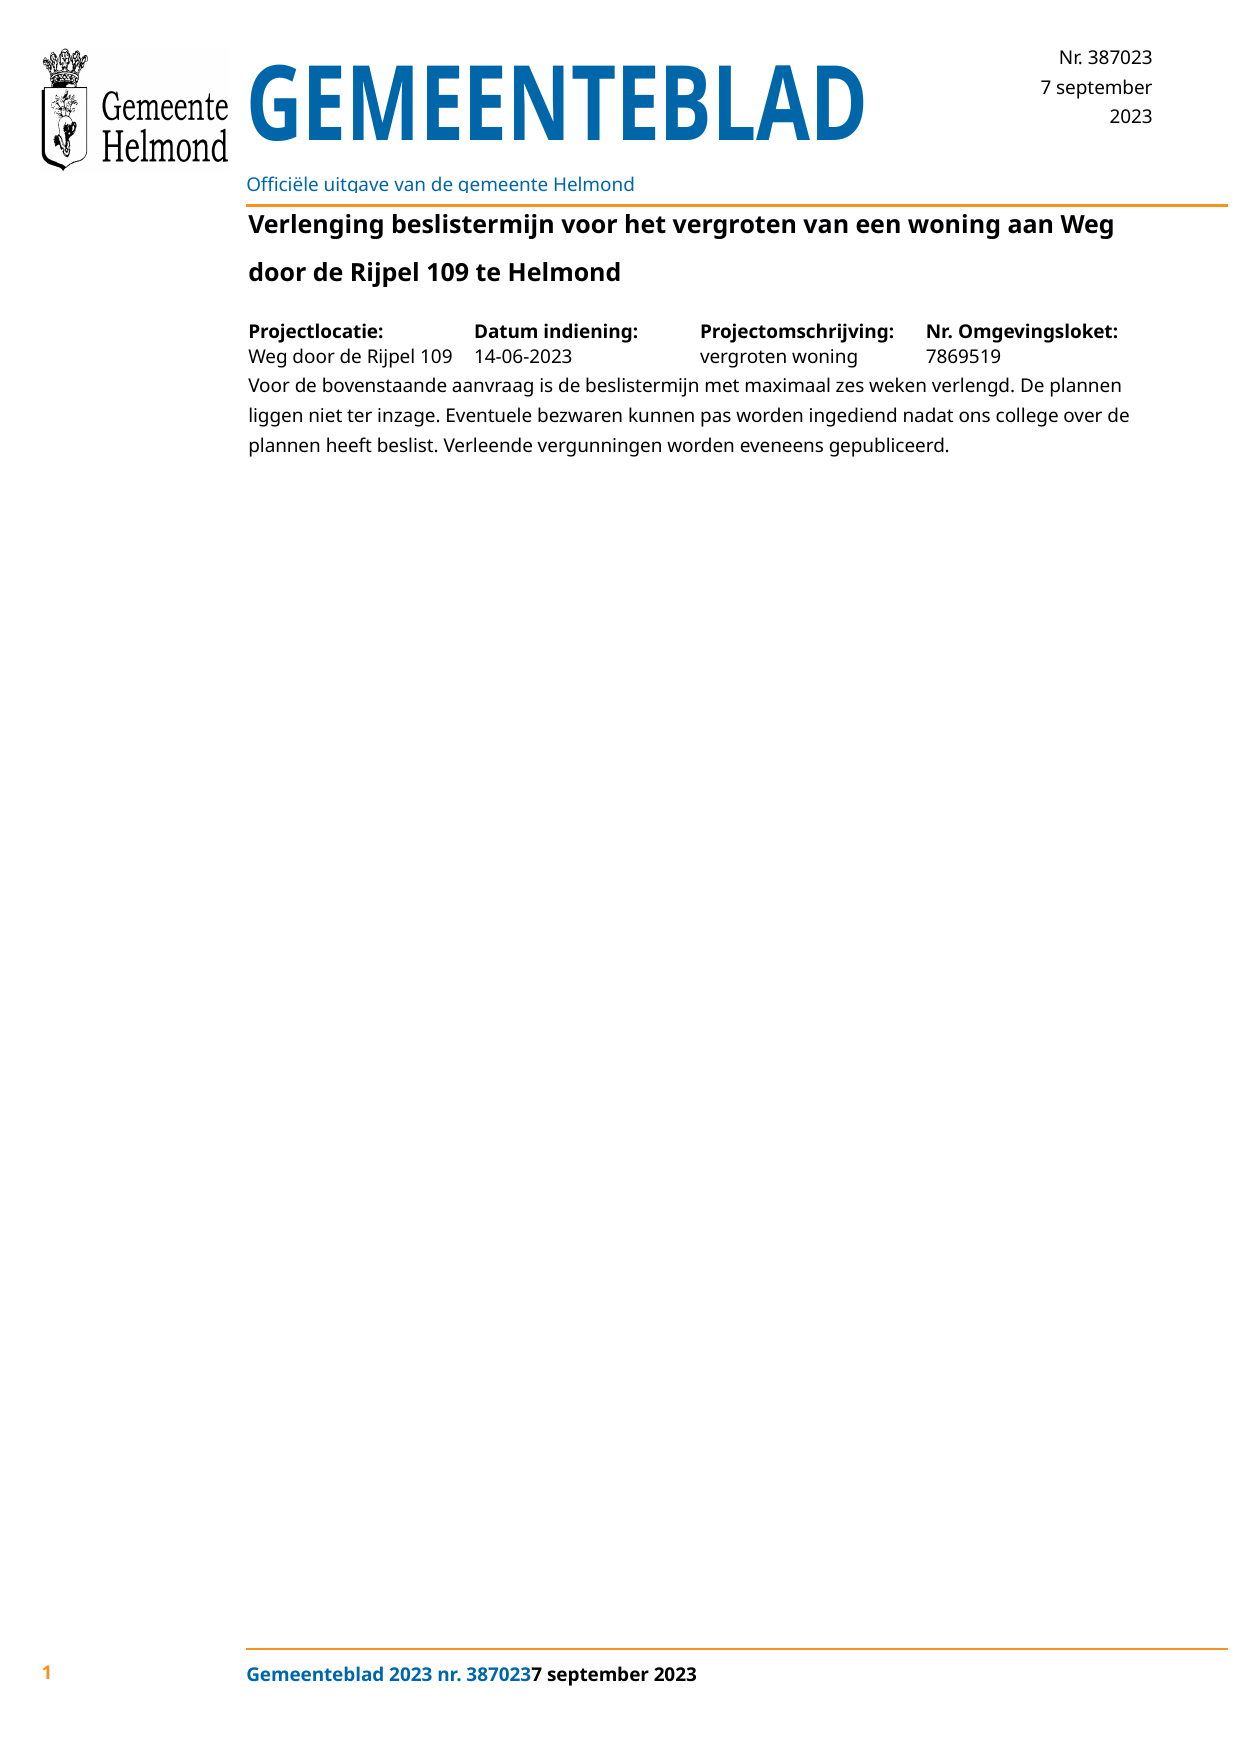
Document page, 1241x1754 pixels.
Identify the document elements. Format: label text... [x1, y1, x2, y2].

table_cell 7869519 [926, 344, 1152, 369]
text Voor de bovenstaande aanvraag is de beslistermijn met maximaal zes weken verlengd. De plannen liggen niet ter inzage. Eventuele bezwaren kunnen pas worden ingediend nadat ons college over de plannen heeft beslist. Verleende vergunningen worden eveneens gepubliceerd. [248, 373, 1152, 458]
table_header Nr. Omgevingsloket: [926, 318, 1152, 344]
table_header Projectomschrijving: [700, 318, 926, 344]
table_cell vergroten woning [700, 344, 926, 369]
picture [41, 47, 231, 172]
table_cell 14-06-2023 [474, 344, 700, 369]
table_header Projectlocatie: [248, 318, 474, 344]
text Verlenging beslistermijn voor het vergroten van een woning aan Weg door de Rijpel 109 te Helmond [248, 207, 1152, 288]
table_header Datum indiening: [474, 318, 700, 344]
table_cell Weg door de Rijpel 109 [248, 344, 474, 369]
